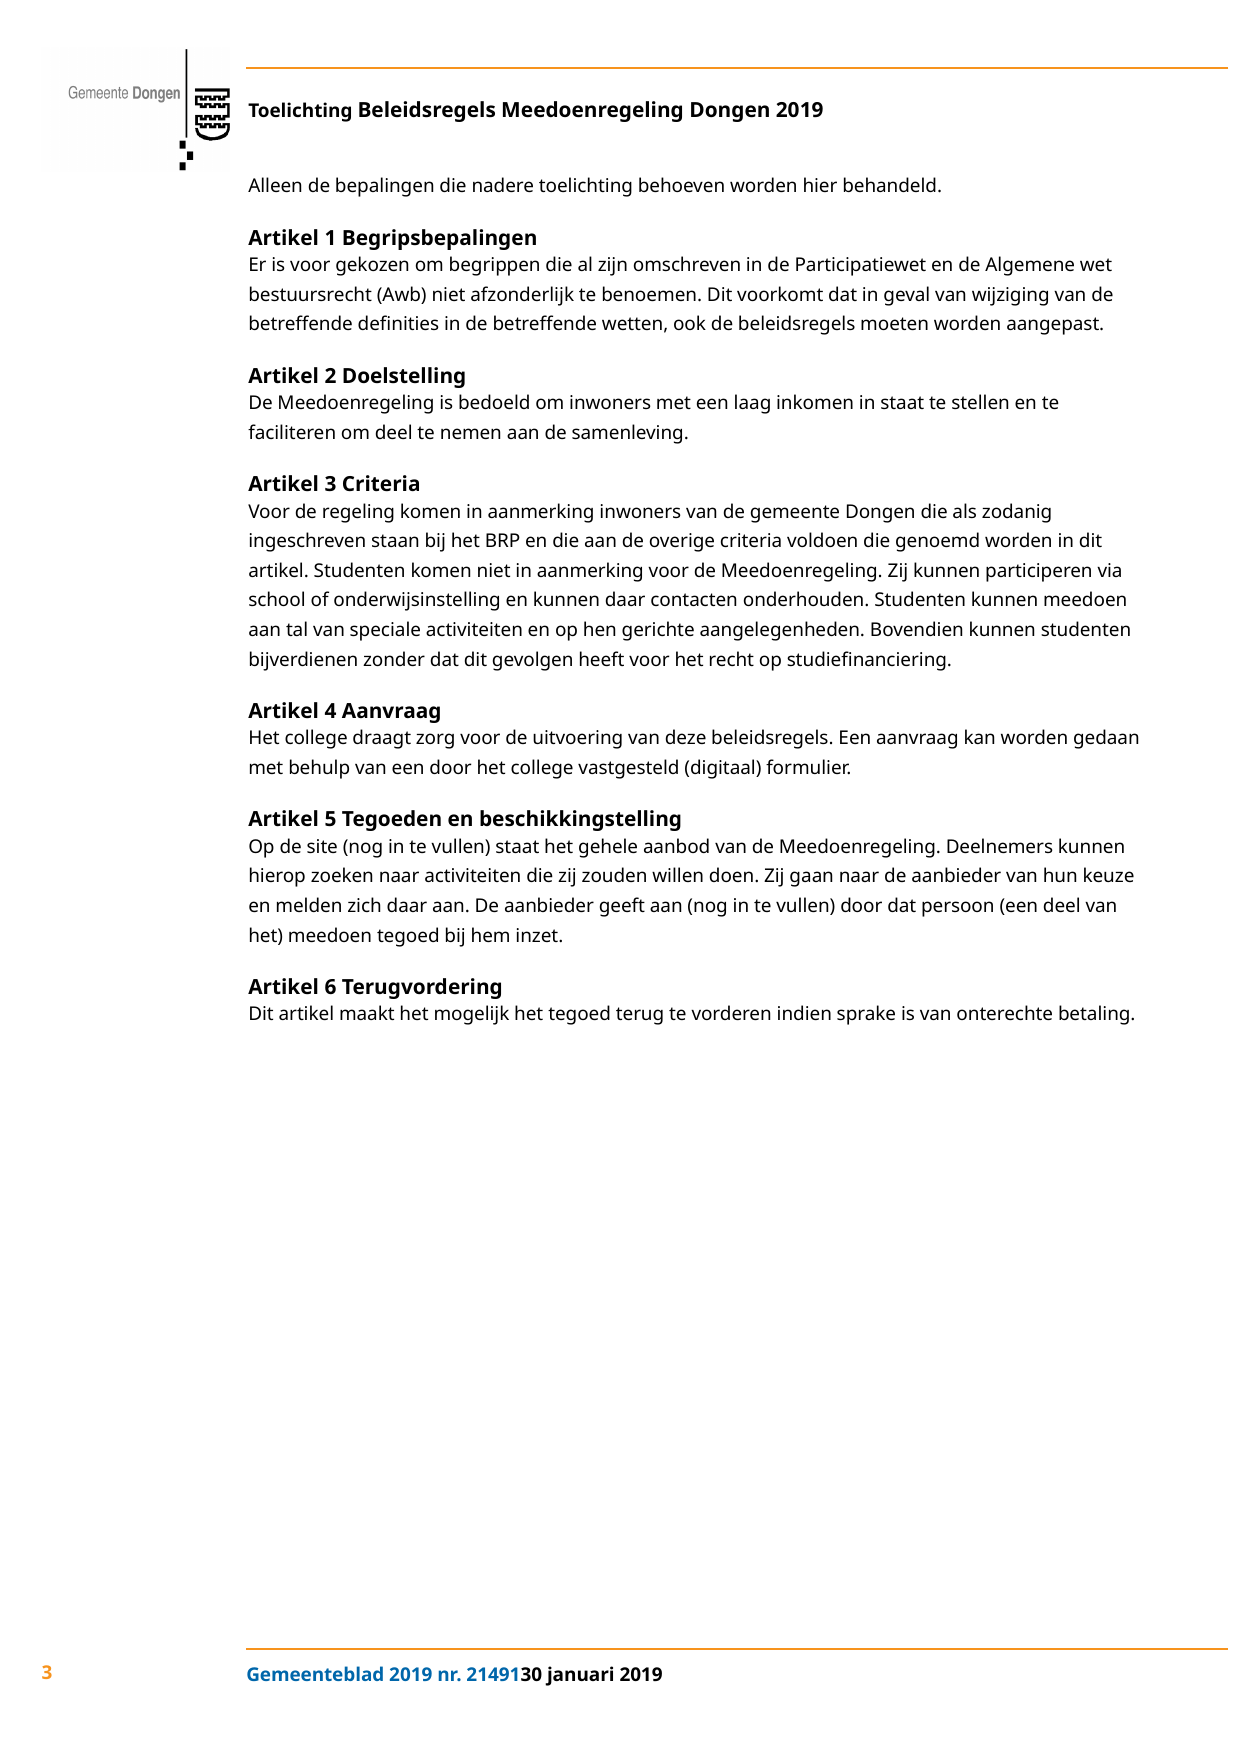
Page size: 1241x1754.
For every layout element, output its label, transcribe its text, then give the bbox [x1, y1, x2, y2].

text Alleen de bepalingen die nadere toelichting behoeven worden hier behandeld. [248, 172, 1152, 198]
text Artikel 5 Tegoeden en beschikkingstelling [248, 804, 1152, 833]
text Er is voor gekozen om begrippen die al zijn omschreven in de Participatiewet en de Algemene wet bestuursrecht (Awb) niet afzonderlijk te benoemen. Dit voorkomt dat in geval van wijziging van de betreffende definities in de betreffende wetten, ook de beleidsregels moeten worden aangepast. [248, 251, 1152, 336]
text Artikel 1 Begripsbepalingen [248, 223, 1152, 251]
text Voor de regeling komen in aanmerking inwoners van de gemeente Dongen die als zodanig ingeschreven staan bij het BRP en die aan de overige criteria voldoen die genoemd worden in dit artikel. Studenten komen niet in aanmerking voor de Meedoenregeling. Zij kunnen participeren via school of onderwijsinstelling en kunnen daar contacten onderhouden. Studenten kunnen meedoen aan tal van speciale activiteiten en op hen gerichte aangelegenheden. Bovendien kunnen studenten bijverdienen zonder dat dit gevolgen heeft voor het recht op studiefinanciering. [248, 498, 1152, 671]
text Artikel 4 Aanvraag [248, 696, 1152, 724]
text Artikel 2 Doelstelling [248, 361, 1152, 389]
text Toelichting Beleidsregels Meedoenregeling Dongen 2019 [248, 95, 1152, 123]
text De Meedoenregeling is bedoeld om inwoners met een laag inkomen in staat te stellen en te faciliteren om deel te nemen aan de samenleving. [248, 389, 1152, 445]
text Artikel 6 Terugvordering [248, 972, 1152, 1001]
picture [41, 47, 231, 172]
text Dit artikel maakt het mogelijk het tegoed terug te vorderen indien sprake is van onterechte betaling. [248, 1001, 1152, 1026]
text Op de site (nog in te vullen) staat het gehele aanbod van de Meedoenregeling. Deelnemers kunnen hierop zoeken naar activiteiten die zij zouden willen doen. Zij gaan naar de aanbieder van hun keuze en melden zich daar aan. De aanbieder geeft aan (nog in te vullen) door dat persoon (een deel van het) meedoen tegoed bij hem inzet. [248, 833, 1152, 947]
text Artikel 3 Criteria [248, 469, 1152, 498]
text Het college draagt zorg voor de uitvoering van deze beleidsregels. Een aanvraag kan worden gedaan met behulp van een door het college vastgesteld (digitaal) formulier. [248, 724, 1152, 780]
